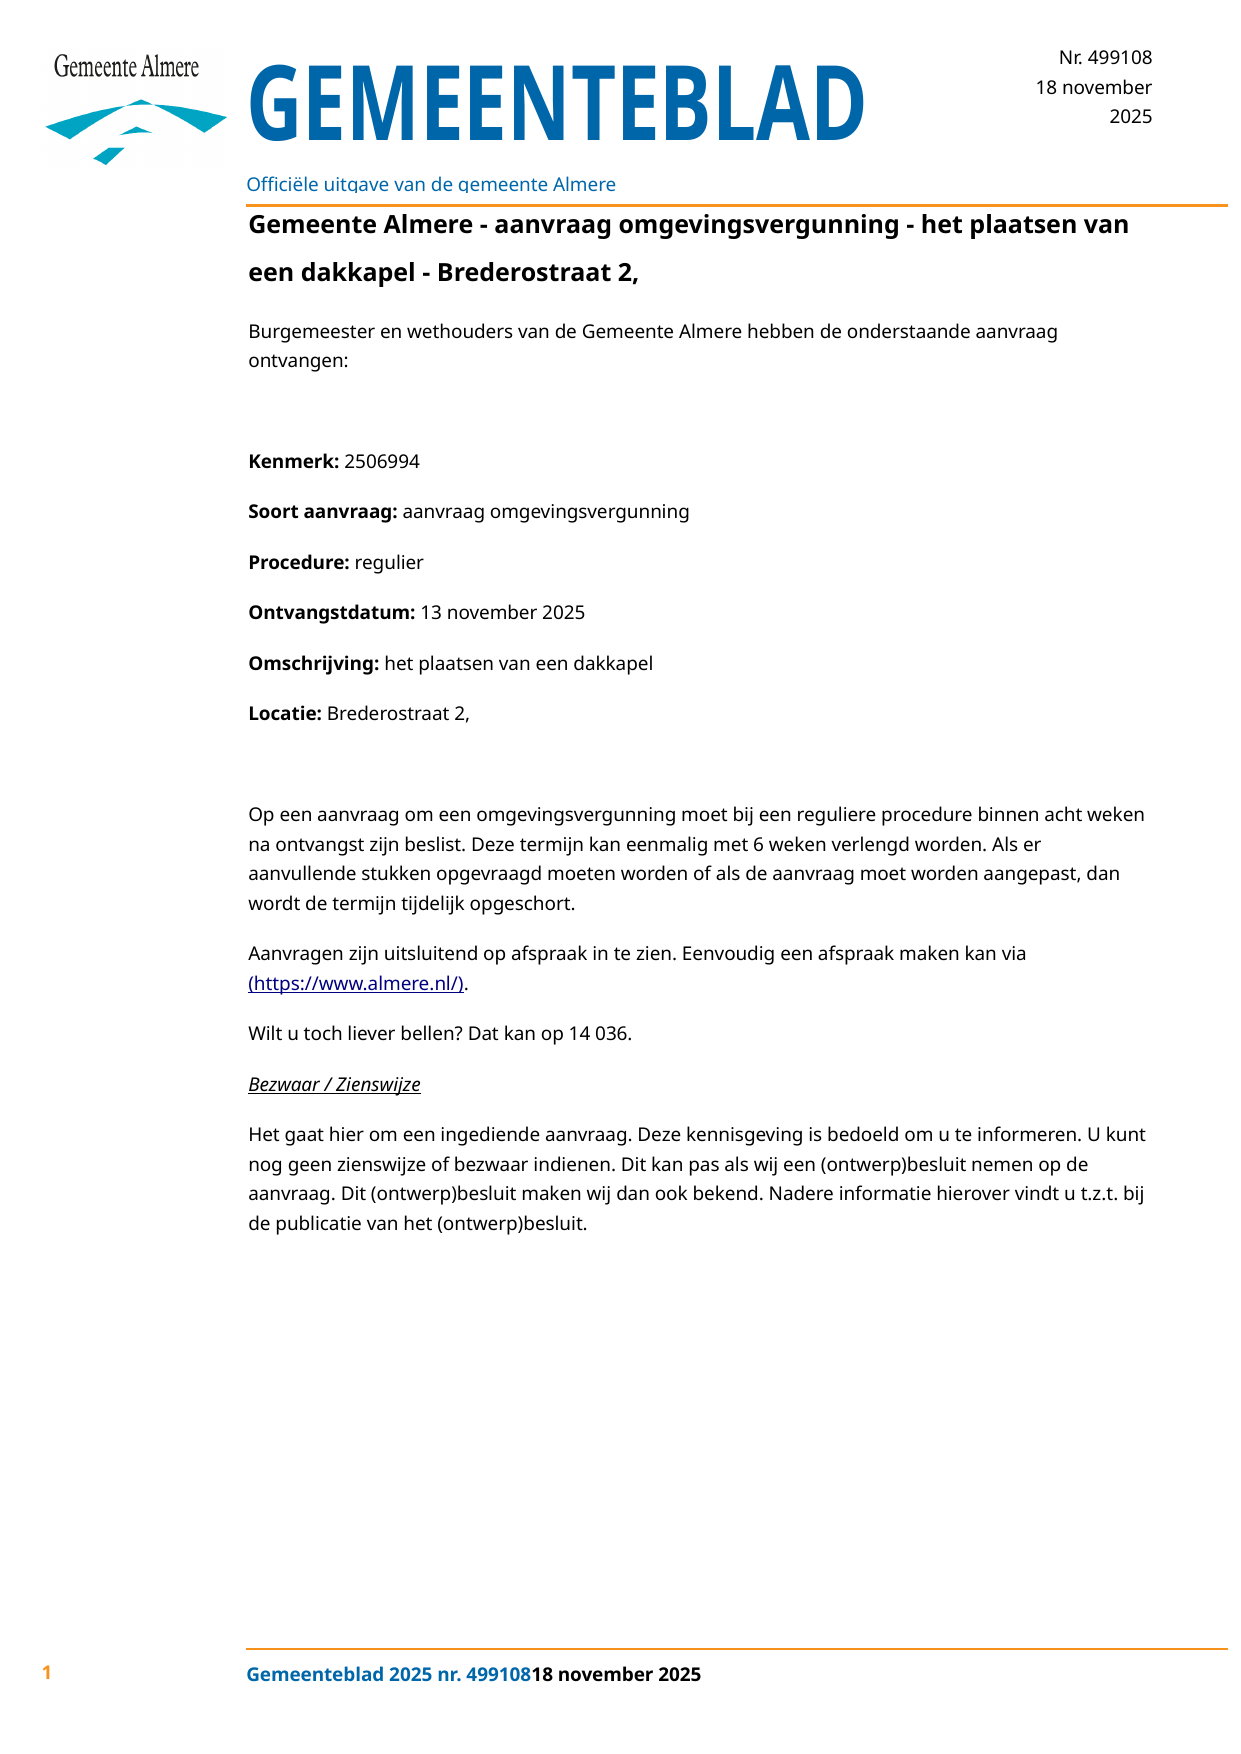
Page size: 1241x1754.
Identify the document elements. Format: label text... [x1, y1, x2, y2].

text Locatie: Brederostraat 2, [248, 700, 1152, 726]
text Ontvangstdatum: 13 november 2025 [248, 599, 1152, 625]
text Soort aanvraag: aanvraag omgevingsvergunning [248, 499, 1152, 524]
text Burgemeester en wethouders van de Gemeente Almere hebben de onderstaande aanvraag ontvangen: [248, 318, 1152, 373]
text Aanvragen zijn uitsluitend op afspraak in te zien. Eenvoudig een afspraak maken kan via (https://www.almere.nl/). [248, 940, 1152, 996]
text Procedure: regulier [248, 549, 1152, 575]
text Bezwaar / Zienswijze [248, 1071, 1152, 1097]
text Op een aanvraag om een omgevingsvergunning moet bij een reguliere procedure binnen acht weken na ontvangst zijn beslist. Deze termijn kan eenmalig met 6 weken verlengd worden. Als er aanvullende stukken opgevraagd moeten worden of als de aanvraag moet worden aangepast, dan wordt de termijn tijdelijk opgeschort. [248, 801, 1152, 916]
picture [41, 47, 231, 172]
text Wilt u toch liever bellen? Dat kan op 14 036. [248, 1020, 1152, 1046]
text Gemeente Almere - aanvraag omgevingsvergunning - het plaatsen van een dakkapel - Brederostraat 2, [248, 207, 1152, 288]
text Omschrijving: het plaatsen van een dakkapel [248, 650, 1152, 676]
text Kenmerk: 2506994 [248, 448, 1152, 474]
text Het gaat hier om een ingediende aanvraag. Deze kennisgeving is bedoeld om u te informeren. U kunt nog geen zienswijze of bezwaar indienen. Dit kan pas als wij een (ontwerp)besluit nemen op de aanvraag. Dit (ontwerp)besluit maken wij dan ook bekend. Nadere informatie hierover vindt u t.z.t. bij de publicatie van het (ontwerp)besluit. [248, 1121, 1152, 1236]
